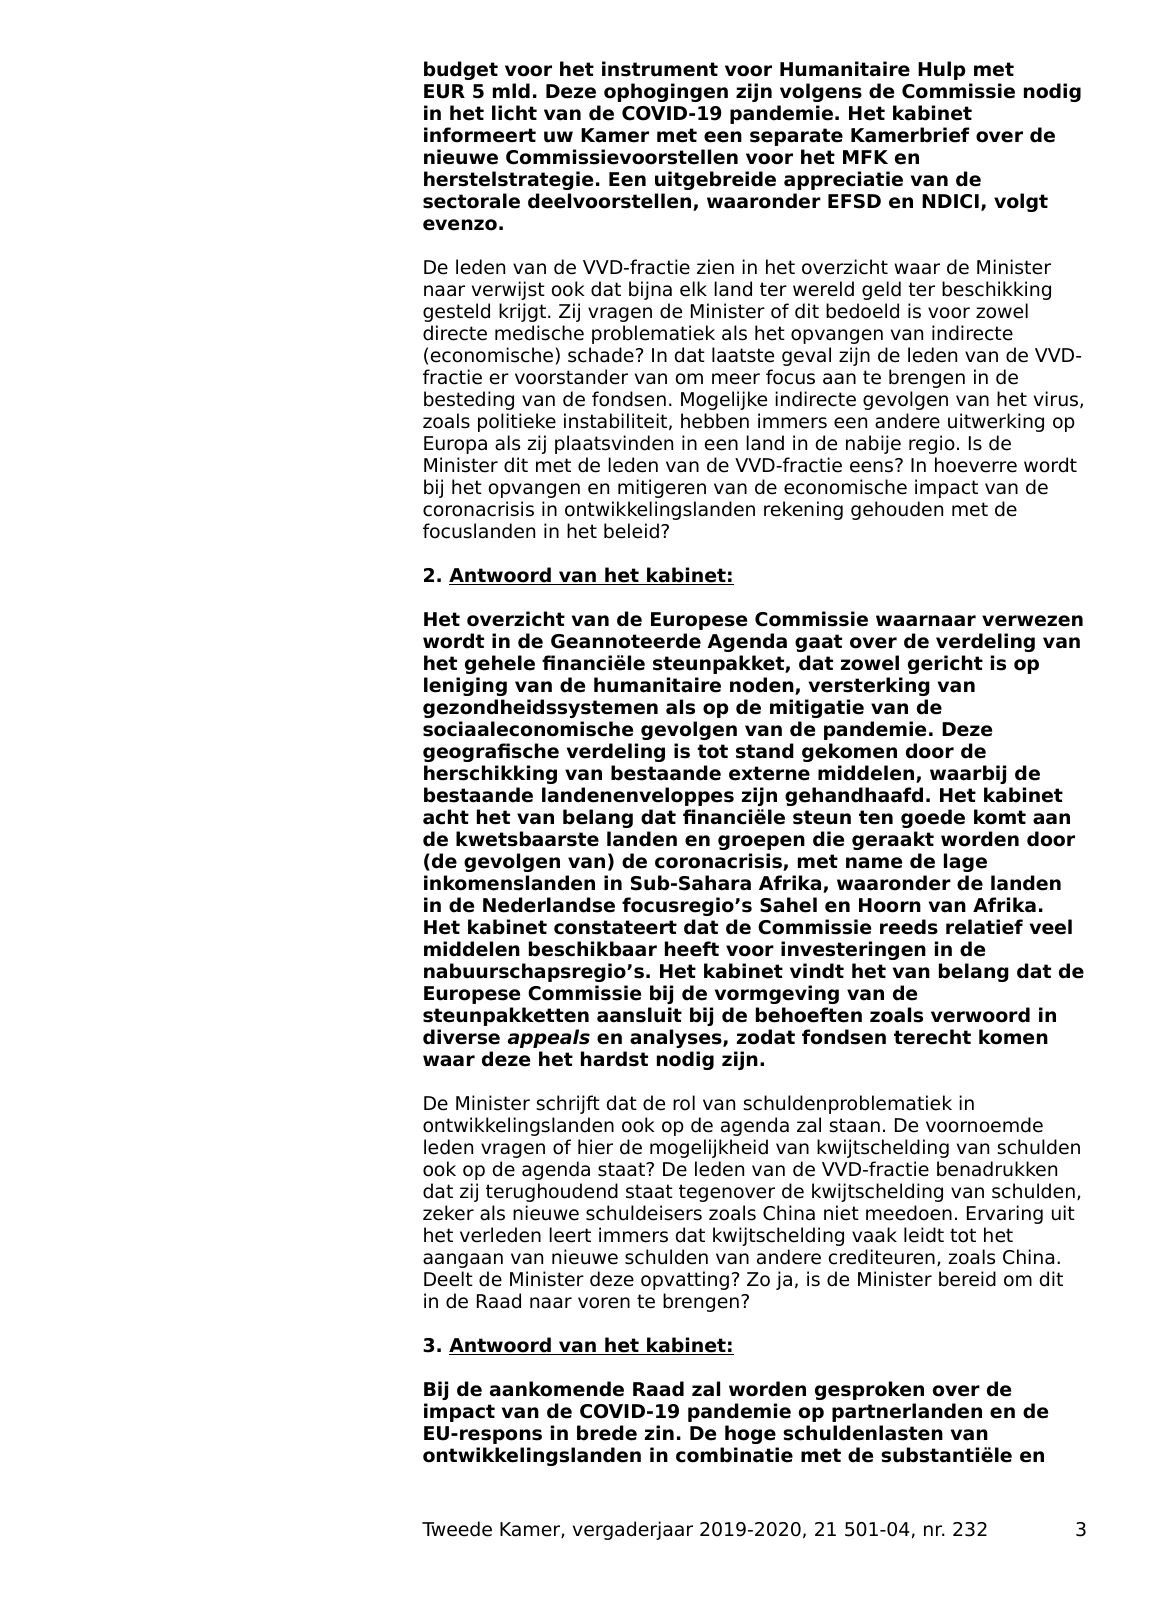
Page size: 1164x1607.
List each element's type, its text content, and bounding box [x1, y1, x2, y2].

subtitle 3. Antwoord van het kabinet: [422, 1335, 1087, 1357]
text Bij de aankomende Raad zal worden gesproken over de impact van de COVID-19 pandemie op partnerlanden en de EU-respons in brede zin. De hoge schuldenlasten van ontwikkelingslanden in combinatie met de substantiële en [422, 1379, 1087, 1467]
text budget voor het instrument voor Humanitaire Hulp met EUR 5 mld. Deze ophogingen zijn volgens de Commissie nodig in het licht van de COVID-19 pandemie. Het kabinet informeert uw Kamer met een separate Kamerbrief over de nieuwe Commissievoorstellen voor het MFK en herstelstrategie. Een uitgebreide appreciatie van de sectorale deelvoorstellen, waaronder EFSD en NDICI, volgt evenzo. [422, 59, 1087, 235]
subtitle 2. Antwoord van het kabinet: [422, 565, 1087, 587]
text De Minister schrijft dat de rol van schuldenproblematiek in ontwikkelingslanden ook op de agenda zal staan. De voornoemde leden vragen of hier de mogelijkheid van kwijtschelding van schulden ook op de agenda staat? De leden van de VVD-fractie benadrukken dat zij terughoudend staat tegenover de kwijtschelding van schulden, zeker als nieuwe schuldeisers zoals China niet meedoen. Ervaring uit het verleden leert immers dat kwijtschelding vaak leidt tot het aangaan van nieuwe schulden van andere crediteuren, zoals China. Deelt de Minister deze opvatting? Zo ja, is de Minister bereid om dit in de Raad naar voren te brengen? [422, 1093, 1087, 1313]
text De leden van de VVD-fractie zien in het overzicht waar de Minister naar verwijst ook dat bijna elk land ter wereld geld ter beschikking gesteld krijgt. Zij vragen de Minister of dit bedoeld is voor zowel directe medische problematiek als het opvangen van indirecte (economische) schade? In dat laatste geval zijn de leden van de VVD-fractie er voorstander van om meer focus aan te brengen in de besteding van de fondsen. Mogelijke indirecte gevolgen van het virus, zoals politieke instabiliteit, hebben immers een andere uitwerking op Europa als zij plaatsvinden in een land in de nabije regio. Is de Minister dit met de leden van de VVD-fractie eens? In hoeverre wordt bij het opvangen en mitigeren van de economische impact van de coronacrisis in ontwikkelingslanden rekening gehouden met de focuslanden in het beleid? [422, 257, 1087, 543]
text Het overzicht van de Europese Commissie waarnaar verwezen wordt in de Geannoteerde Agenda gaat over de verdeling van het gehele financiële steunpakket, dat zowel gericht is op leniging van de humanitaire noden, versterking van gezondheidssystemen als op de mitigatie van de sociaaleconomische gevolgen van de pandemie. Deze geografische verdeling is tot stand gekomen door de herschikking van bestaande externe middelen, waarbij de bestaande landenenveloppes zijn gehandhaafd. Het kabinet acht het van belang dat financiële steun ten goede komt aan de kwetsbaarste landen en groepen die geraakt worden door (de gevolgen van) de coronacrisis, met name de lage inkomenslanden in Sub-Sahara Afrika, waaronder de landen in de Nederlandse focusregio’s Sahel en Hoorn van Afrika. Het kabinet constateert dat de Commissie reeds relatief veel middelen beschikbaar heeft voor investeringen in de nabuurschapsregio’s. Het kabinet vindt het van belang dat de Europese Commissie bij de vormgeving van de steunpakketten aansluit bij de behoeften zoals verwoord in diverse appeals en analyses, zodat fondsen terecht komen waar deze het hardst nodig zijn. [422, 609, 1087, 1071]
